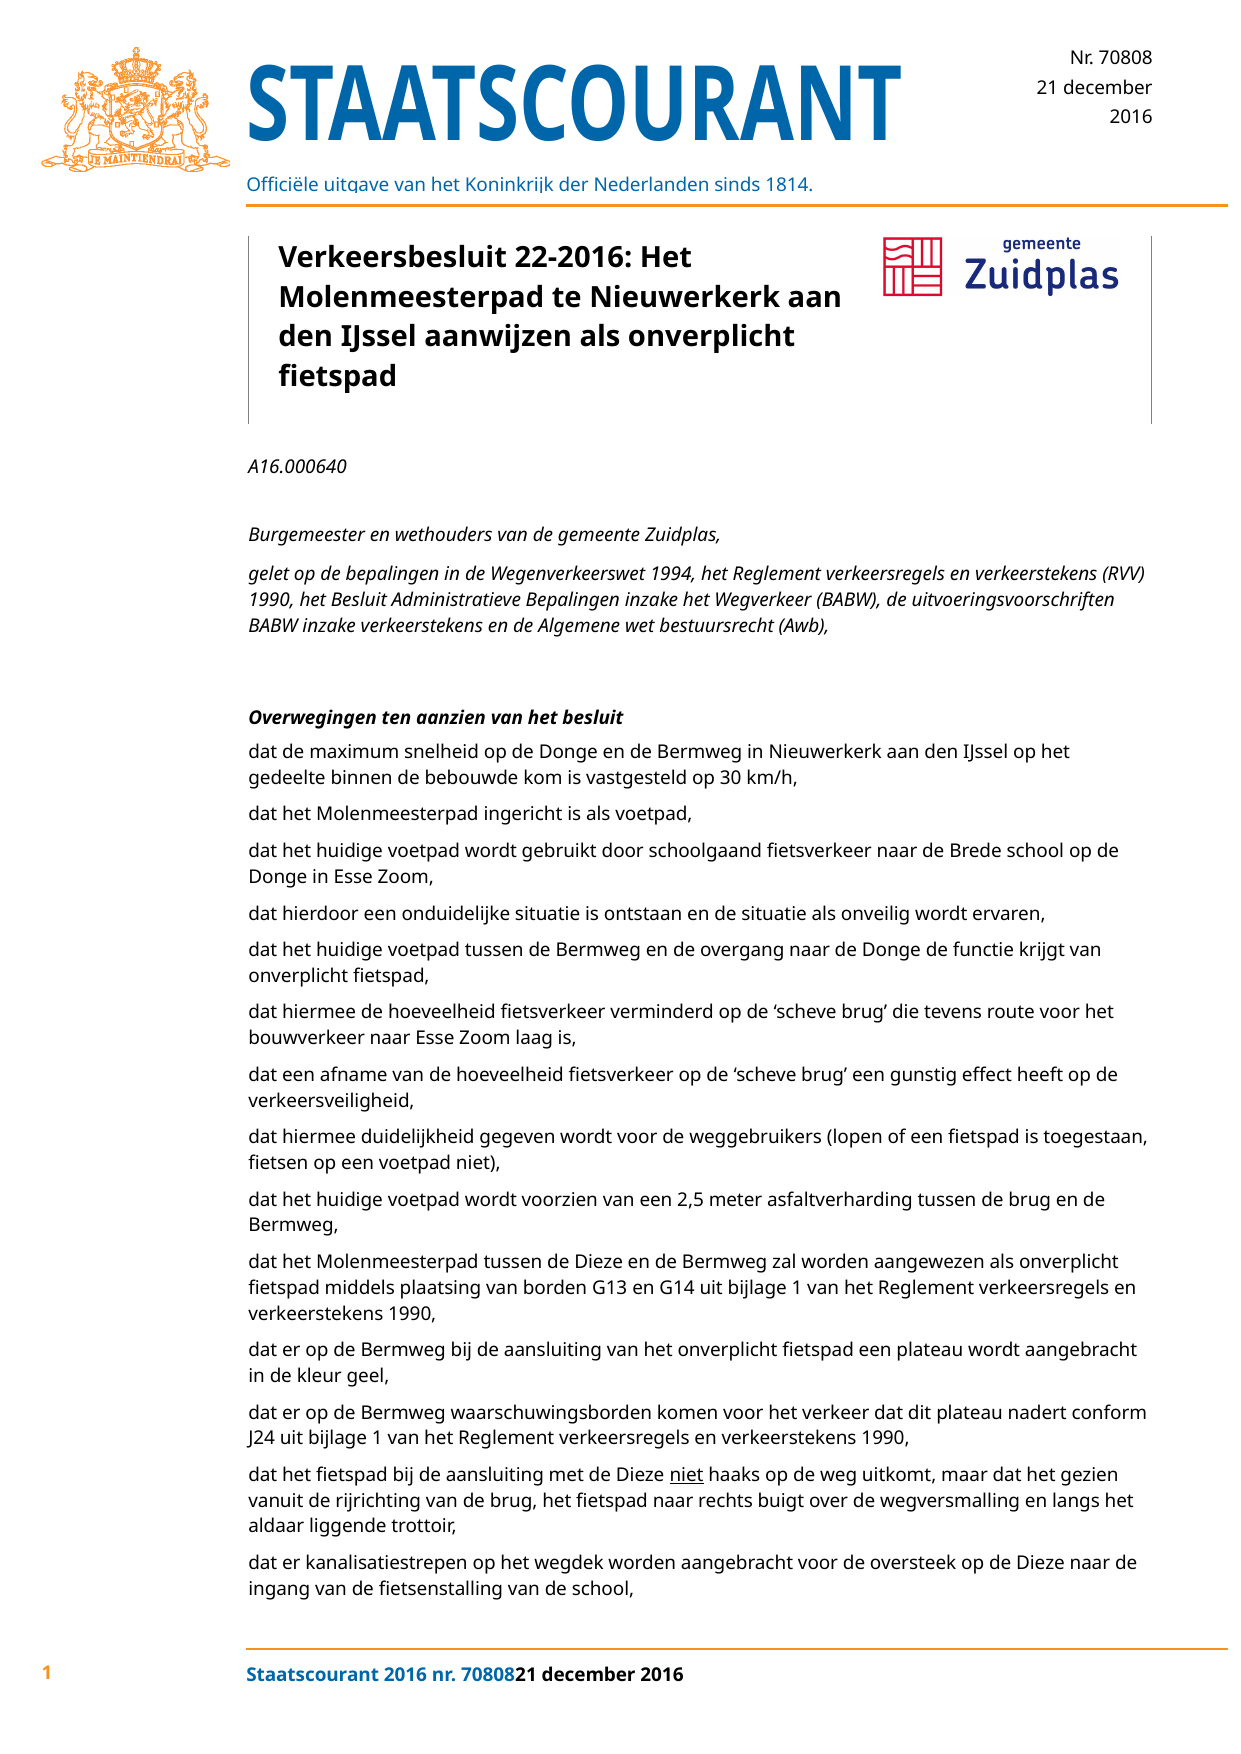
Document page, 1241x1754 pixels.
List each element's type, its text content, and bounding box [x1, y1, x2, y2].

text gelet op de bepalingen in de Wegenverkeerswet 1994, het Reglement verkeersregels en verkeerstekens (RVV) 1990, het Besluit Administratieve Bepalingen inzake het Wegverkeer (BABW), de uitvoeringsvoorschriften BABW inzake verkeerstekens en de Algemene wet bestuursrecht (Awb), [248, 561, 1152, 638]
picture [882, 236, 1119, 297]
picture [41, 47, 231, 172]
text dat hierdoor een onduidelijke situatie is ontstaan en de situatie als onveilig wordt ervaren, [248, 900, 1152, 925]
text A16.000640 [248, 454, 1152, 479]
text dat het Molenmeesterpad tussen de Dieze en de Bermweg zal worden aangewezen als onverplicht fietspad middels plaatsing van borden G13 en G14 uit bijlage 1 van het Reglement verkeersregels en verkeerstekens 1990, [248, 1248, 1152, 1326]
table_header [850, 236, 1151, 424]
text dat het huidige voetpad wordt voorzien van een 2,5 meter asfaltverharding tussen de brug en de Bermweg, [248, 1186, 1152, 1237]
text dat een afname van de hoeveelheid fietsverkeer op de ‘scheve brug’ een gunstig effect heeft op de verkeersveiligheid, [248, 1061, 1152, 1113]
text Overwegingen ten aanzien van het besluit [248, 704, 1152, 730]
text dat hiermee duidelijkheid gegeven wordt voor de weggebruikers (lopen of een fietspad is toegestaan, fietsen op een voetpad niet), [248, 1123, 1152, 1175]
text dat het Molenmeesterpad ingericht is als voetpad, [248, 801, 1152, 826]
table_header Verkeersbesluit 22-2016: Het Molenmeesterpad te Nieuwerkerk aan den IJssel aanwijzen als onverplicht fietspad [249, 236, 850, 424]
text Burgemeester en wethouders van de gemeente Zuidplas, [248, 521, 1152, 547]
text dat het huidige voetpad wordt gebruikt door schoolgaand fietsverkeer naar de Brede school op de Donge in Esse Zoom, [248, 837, 1152, 889]
text dat er op de Bermweg bij de aansluiting van het onverplicht fietspad een plateau wordt aangebracht in de kleur geel, [248, 1336, 1152, 1388]
text dat de maximum snelheid op de Donge en de Bermweg in Nieuwerkerk aan den IJssel op het gedeelte binnen de bebouwde kom is vastgesteld op 30 km/h, [248, 738, 1152, 790]
text dat het huidige voetpad tussen de Bermweg en de overgang naar de Donge de functie krijgt van onverplicht fietspad, [248, 936, 1152, 988]
text dat er op de Bermweg waarschuwingsborden komen voor het verkeer dat dit plateau nadert conform J24 uit bijlage 1 van het Reglement verkeersregels en verkeerstekens 1990, [248, 1399, 1152, 1450]
text dat hiermee de hoeveelheid fietsverkeer verminderd op de ‘scheve brug’ die tevens route voor het bouwverkeer naar Esse Zoom laag is, [248, 999, 1152, 1050]
text dat het fietspad bij de aansluiting met de Dieze niet haaks op de weg uitkomt, maar dat het gezien vanuit de rijrichting van de brug, het fietspad naar rechts buigt over de wegversmalling en langs het aldaar liggende trottoir, [248, 1461, 1152, 1538]
text dat er kanalisatiestrepen op het wegdek worden aangebracht voor de oversteek op de Dieze naar de ingang van de fietsenstalling van de school, [248, 1549, 1152, 1601]
